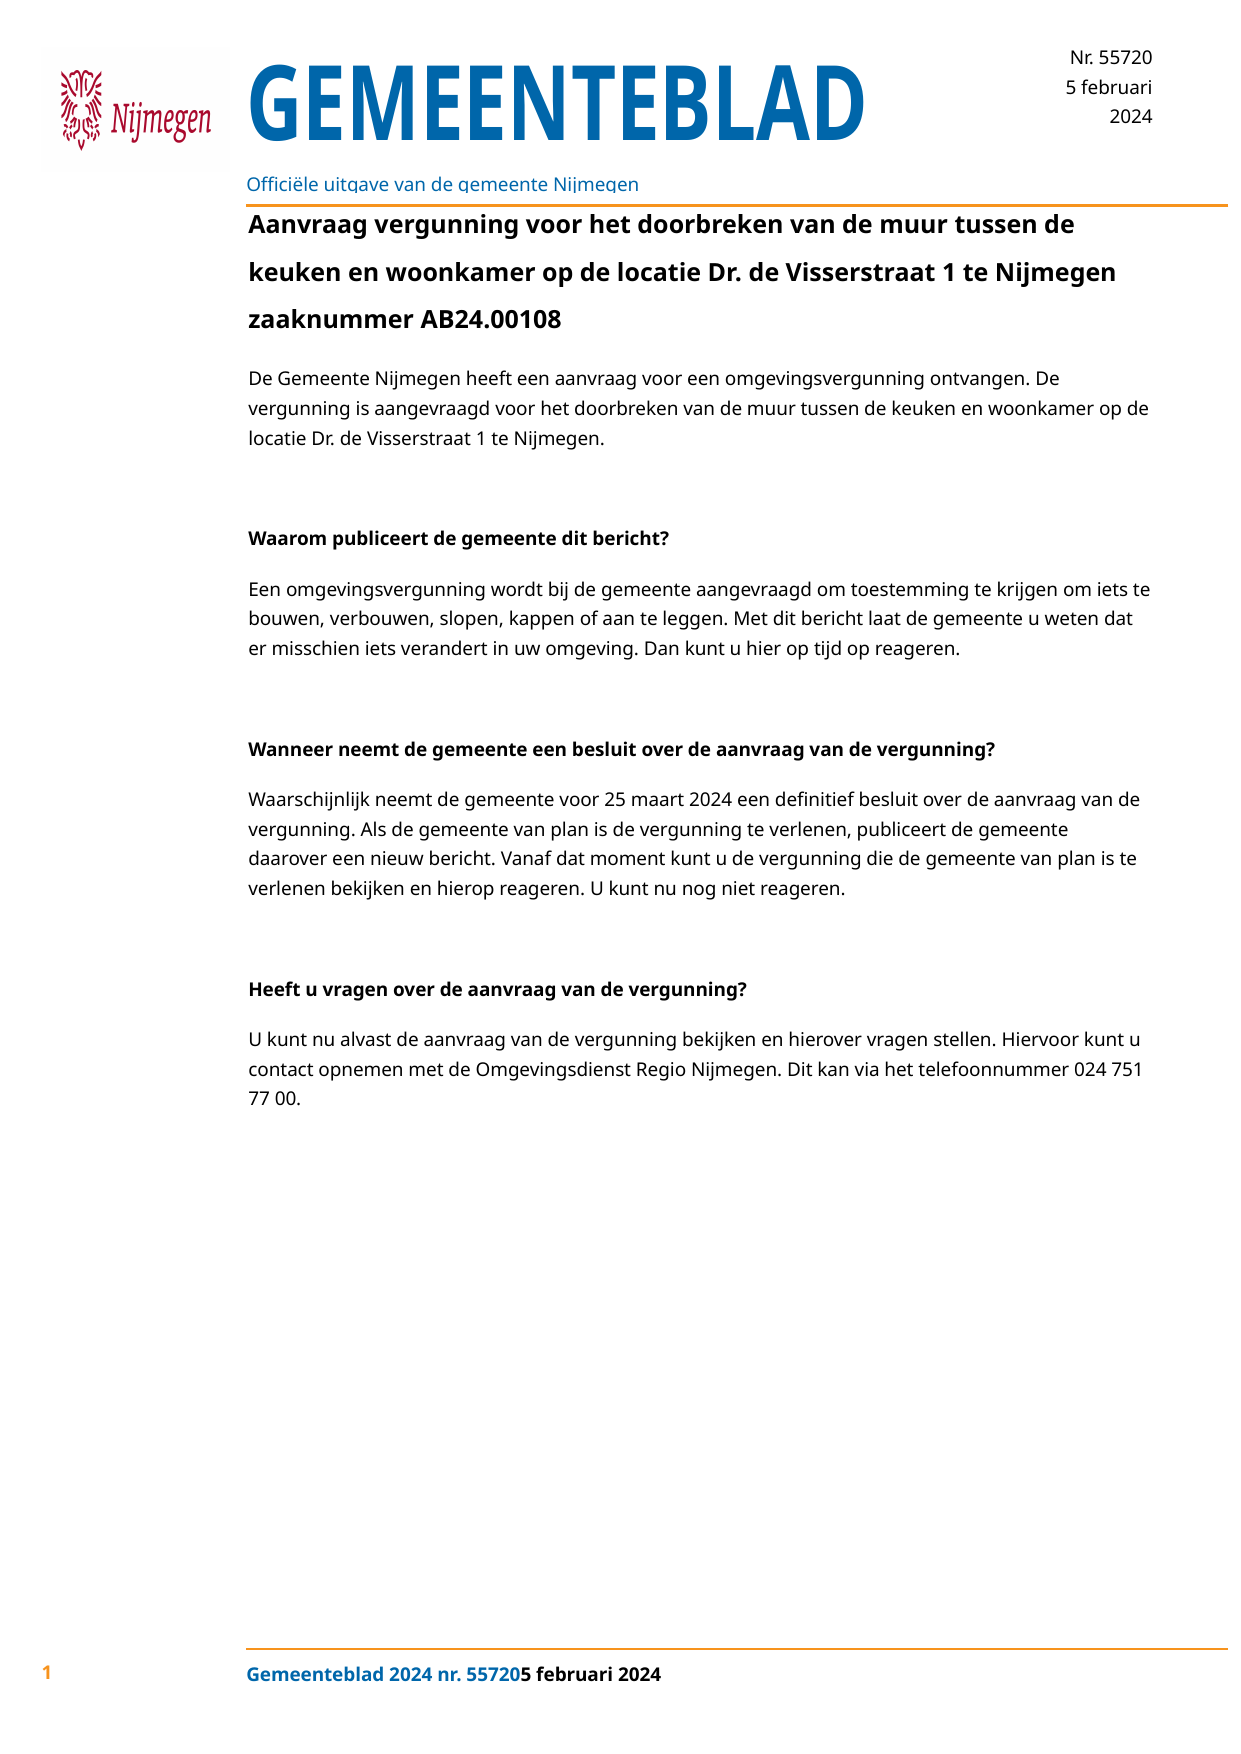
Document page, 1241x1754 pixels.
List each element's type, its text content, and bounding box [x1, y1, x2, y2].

text Een omgevingsvergunning wordt bij de gemeente aangevraagd om toestemming te krijgen om iets te bouwen, verbouwen, slopen, kappen of aan te leggen. Met dit bericht laat de gemeente u weten dat er misschien iets verandert in uw omgeving. Dan kunt u hier op tijd op reageren. [248, 576, 1152, 661]
text Waarom publiceert de gemeente dit bericht? [248, 526, 1152, 551]
picture [41, 47, 231, 172]
text Heeft u vragen over de aanvraag van de vergunning? [248, 976, 1152, 1002]
text Waarschijnlijk neemt de gemeente voor 25 maart 2024 een definitief besluit over de aanvraag van de vergunning. Als de gemeente van plan is de vergunning te verlenen, publiceert de gemeente daarover een nieuw bericht. Vanaf dat moment kunt u de vergunning die de gemeente van plan is te verlenen bekijken en hierop reageren. U kunt nu nog niet reageren. [248, 786, 1152, 901]
text Aanvraag vergunning voor het doorbreken van de muur tussen de keuken en woonkamer op de locatie Dr. de Visserstraat 1 te Nijmegen zaaknummer AB24.00108 [248, 207, 1152, 336]
text Wanneer neemt de gemeente een besluit over de aanvraag van de vergunning? [248, 736, 1152, 762]
text U kunt nu alvast de aanvraag van de vergunning bekijken en hierover vragen stellen. Hiervoor kunt u contact opnemen met de Omgevingsdienst Regio Nijmegen. Dit kan via het telefoonnummer 024 751 77 00. [248, 1026, 1152, 1111]
text De Gemeente Nijmegen heeft een aanvraag voor een omgevingsvergunning ontvangen. De vergunning is aangevraagd voor het doorbreken van de muur tussen de keuken en woonkamer op de locatie Dr. de Visserstraat 1 te Nijmegen. [248, 366, 1152, 450]
